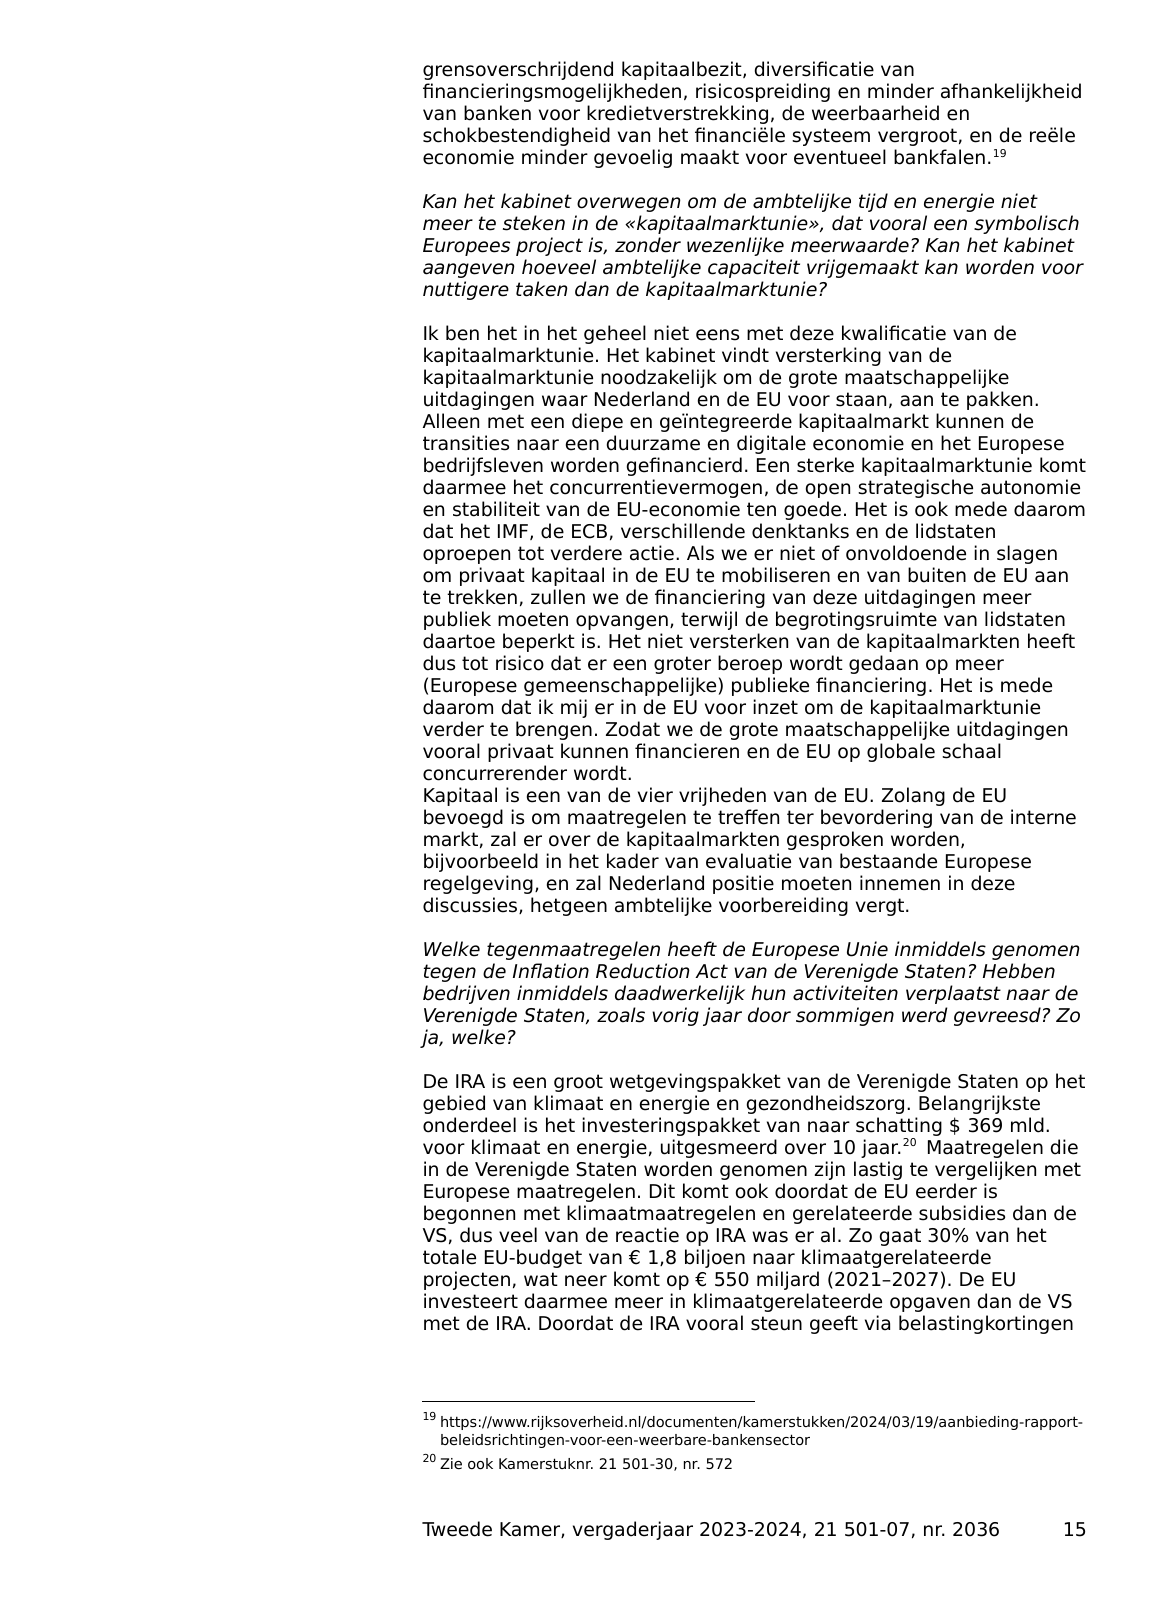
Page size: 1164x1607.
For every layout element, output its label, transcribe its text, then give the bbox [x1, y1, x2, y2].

text Welke tegenmaatregelen heeft de Europese Unie inmiddels genomen tegen de Inflation Reduction Act van de Verenigde Staten? Hebben bedrijven inmiddels daadwerkelijk hun activiteiten verplaatst naar de Verenigde Staten, zoals vorig jaar door sommigen werd gevreesd? Zo ja, welke? [422, 939, 1087, 1049]
text grensoverschrijdend kapitaalbezit, diversificatie van financieringsmogelijkheden, risicospreiding en minder afhankelijkheid van banken voor kredietverstrekking, de weerbaarheid en schokbestendigheid van het financiële systeem vergroot, en de reële economie minder gevoelig maakt voor eventueel bankfalen. [422, 59, 1087, 169]
text Kapitaal is een van de vier vrijheden van de EU. Zolang de EU bevoegd is om maatregelen te treffen ter bevordering van de interne markt, zal er over de kapitaalmarkten gesproken worden, bijvoorbeeld in het kader van evaluatie van bestaande Europese regelgeving, en zal Nederland positie moeten innemen in deze discussies, hetgeen ambtelijke voorbereiding vergt. [422, 785, 1087, 917]
text https://www.rijksoverheid.nl/documenten/kamerstukken/2024/03/19/aanbieding-rapport-beleidsrichtingen-voor-een-weerbare-bankensector [422, 1410, 1087, 1449]
text Zie ook Kamerstuknr. 21 501-30, nr. 572 [422, 1452, 1087, 1474]
text Kan het kabinet overwegen om de ambtelijke tijd en energie niet meer te steken in de «kapitaalmarktunie», dat vooral een symbolisch Europees project is, zonder wezenlijke meerwaarde? Kan het kabinet aangeven hoeveel ambtelijke capaciteit vrijgemaakt kan worden voor nuttigere taken dan de kapitaalmarktunie? [422, 191, 1087, 301]
text Ik ben het in het geheel niet eens met deze kwalificatie van de kapitaalmarktunie. Het kabinet vindt versterking van de kapitaalmarktunie noodzakelijk om de grote maatschappelijke uitdagingen waar Nederland en de EU voor staan, aan te pakken. Alleen met een diepe en geïntegreerde kapitaalmarkt kunnen de transities naar een duurzame en digitale economie en het Europese bedrijfsleven worden gefinancierd. Een sterke kapitaalmarktunie komt daarmee het concurrentievermogen, de open strategische autonomie en stabiliteit van de EU-economie ten goede. Het is ook mede daarom dat het IMF, de ECB, verschillende denktanks en de lidstaten oproepen tot verdere actie. Als we er niet of onvoldoende in slagen om privaat kapitaal in de EU te mobiliseren en van buiten de EU aan te trekken, zullen we de financiering van deze uitdagingen meer publiek moeten opvangen, terwijl de begrotingsruimte van lidstaten daartoe beperkt is. Het niet versterken van de kapitaalmarkten heeft dus tot risico dat er een groter beroep wordt gedaan op meer (Europese gemeenschappelijke) publieke financiering. Het is mede daarom dat ik mij er in de EU voor inzet om de kapitaalmarktunie verder te brengen. Zodat we de grote maatschappelijke uitdagingen vooral privaat kunnen financieren en de EU op globale schaal concurrerender wordt. [422, 323, 1087, 785]
text De IRA is een groot wetgevingspakket van de Verenigde Staten op het gebied van klimaat en energie en gezondheidszorg. Belangrijkste onderdeel is het investeringspakket van naar schatting $ 369 mld. voor klimaat en energie, uitgesmeerd over 10 jaar. Maatregelen die in de Verenigde Staten worden genomen zijn lastig te vergelijken met Europese maatregelen. Dit komt ook doordat de EU eerder is begonnen met klimaatmaatregelen en gerelateerde subsidies dan de VS, dus veel van de reactie op IRA was er al. Zo gaat 30% van het totale EU-budget van € 1,8 biljoen naar klimaatgerelateerde projecten, wat neer komt op € 550 miljard (2021–2027). De EU investeert daarmee meer in klimaatgerelateerde opgaven dan de VS met de IRA. Doordat de IRA vooral steun geeft via belastingkortingen [422, 1071, 1087, 1335]
